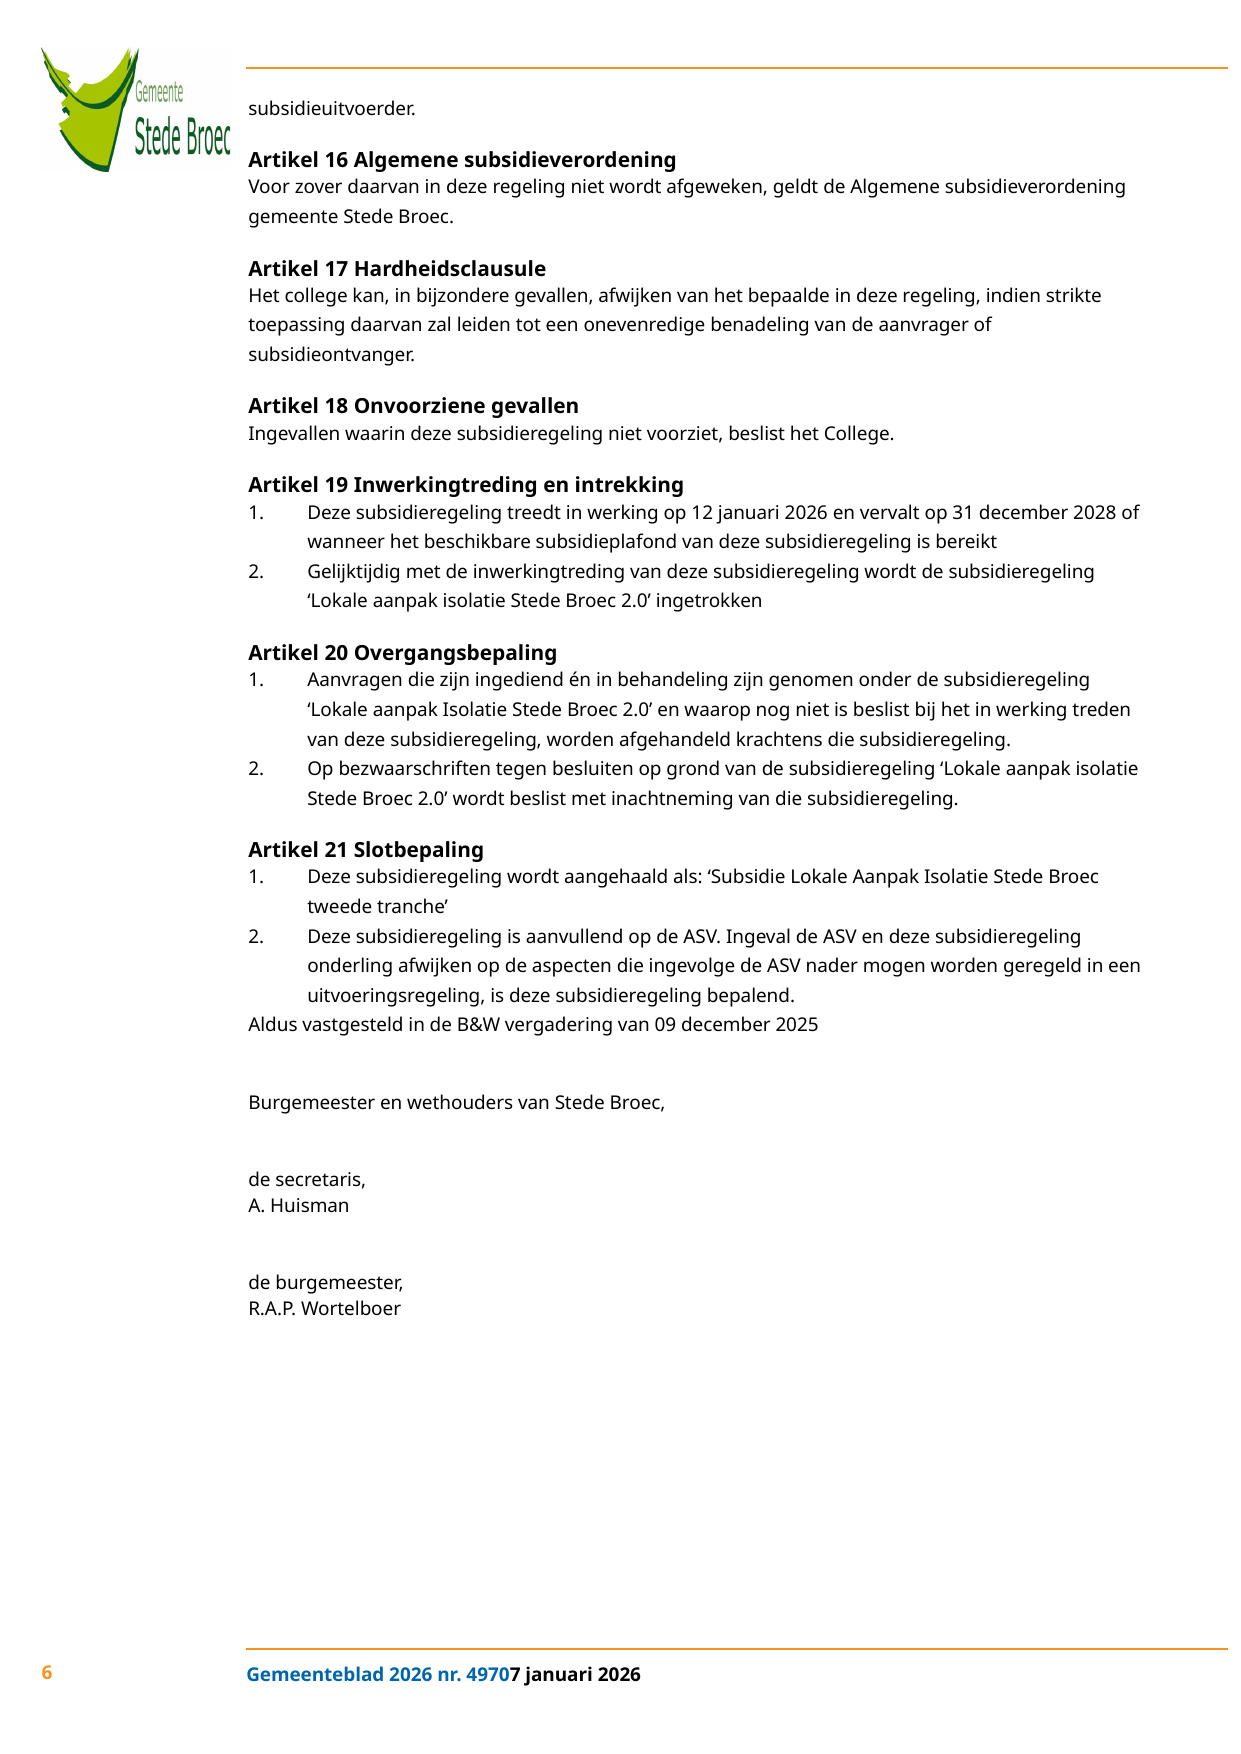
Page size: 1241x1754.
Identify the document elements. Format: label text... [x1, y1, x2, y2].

list Op bezwaarschriften tegen besluiten op grond van de subsidieregeling ‘Lokale aanpak isolatie Stede Broec 2.0’ wordt beslist met inachtneming van die subsidieregeling. [248, 755, 1152, 811]
list Deze subsidieregeling is aanvullend op de ASV. Ingeval de ASV en deze subsidieregeling onderling afwijken op de aspecten die ingevolge de ASV nader mogen worden geregeld in een uitvoeringsregeling, is deze subsidieregeling bepalend. [248, 923, 1152, 1008]
text Artikel 21 Slotbepaling [248, 835, 1152, 864]
text de burgemeester, [248, 1269, 1152, 1295]
text Burgemeester en wethouders van Stede Broec, [248, 1089, 1152, 1114]
picture [41, 47, 231, 172]
text de secretaris, [248, 1166, 1152, 1192]
text Voor zover daarvan in deze regeling niet wordt afgeweken, geldt de Algemene subsidieverordening gemeente Stede Broec. [248, 174, 1152, 229]
text Artikel 20 Overgangsbepaling [248, 638, 1152, 667]
list Aanvragen die zijn ingediend én in behandeling zijn genomen onder de subsidieregeling ‘Lokale aanpak Isolatie Stede Broec 2.0’ en waarop nog niet is beslist bij het in werking treden van deze subsidieregeling, worden afgehandeld krachtens die subsidieregeling. [248, 667, 1152, 751]
list Deze subsidieregeling wordt aangehaald als: ‘Subsidie Lokale Aanpak Isolatie Stede Broec tweede tranche’ [248, 864, 1152, 919]
text Artikel 16 Algemene subsidieverordening [248, 145, 1152, 174]
text subsidieuitvoerder. [248, 95, 1152, 121]
list Gelijktijdig met de inwerkingtreding van deze subsidieregeling wordt de subsidieregeling ‘Lokale aanpak isolatie Stede Broec 2.0’ ingetrokken [248, 558, 1152, 613]
text R.A.P. Wortelboer [248, 1295, 1152, 1320]
text Artikel 17 Hardheidsclausule [248, 254, 1152, 282]
text Ingevallen waarin deze subsidieregeling niet voorziet, beslist het College. [248, 420, 1152, 446]
text Aldus vastgesteld in de B&W vergadering van 09 december 2025 [248, 1012, 1152, 1037]
text A. Huisman [248, 1192, 1152, 1217]
text Artikel 19 Inwerkingtreding en intrekking [248, 471, 1152, 499]
text Artikel 18 Onvoorziene gevallen [248, 392, 1152, 420]
text Het college kan, in bijzondere gevallen, afwijken van het bepaalde in deze regeling, indien strikte toepassing daarvan zal leiden tot een onevenredige benadeling van de aanvrager of subsidieontvanger. [248, 282, 1152, 367]
list Deze subsidieregeling treedt in werking op 12 januari 2026 en vervalt op 31 december 2028 of wanneer het beschikbare subsidieplafond van deze subsidieregeling is bereikt [248, 499, 1152, 554]
